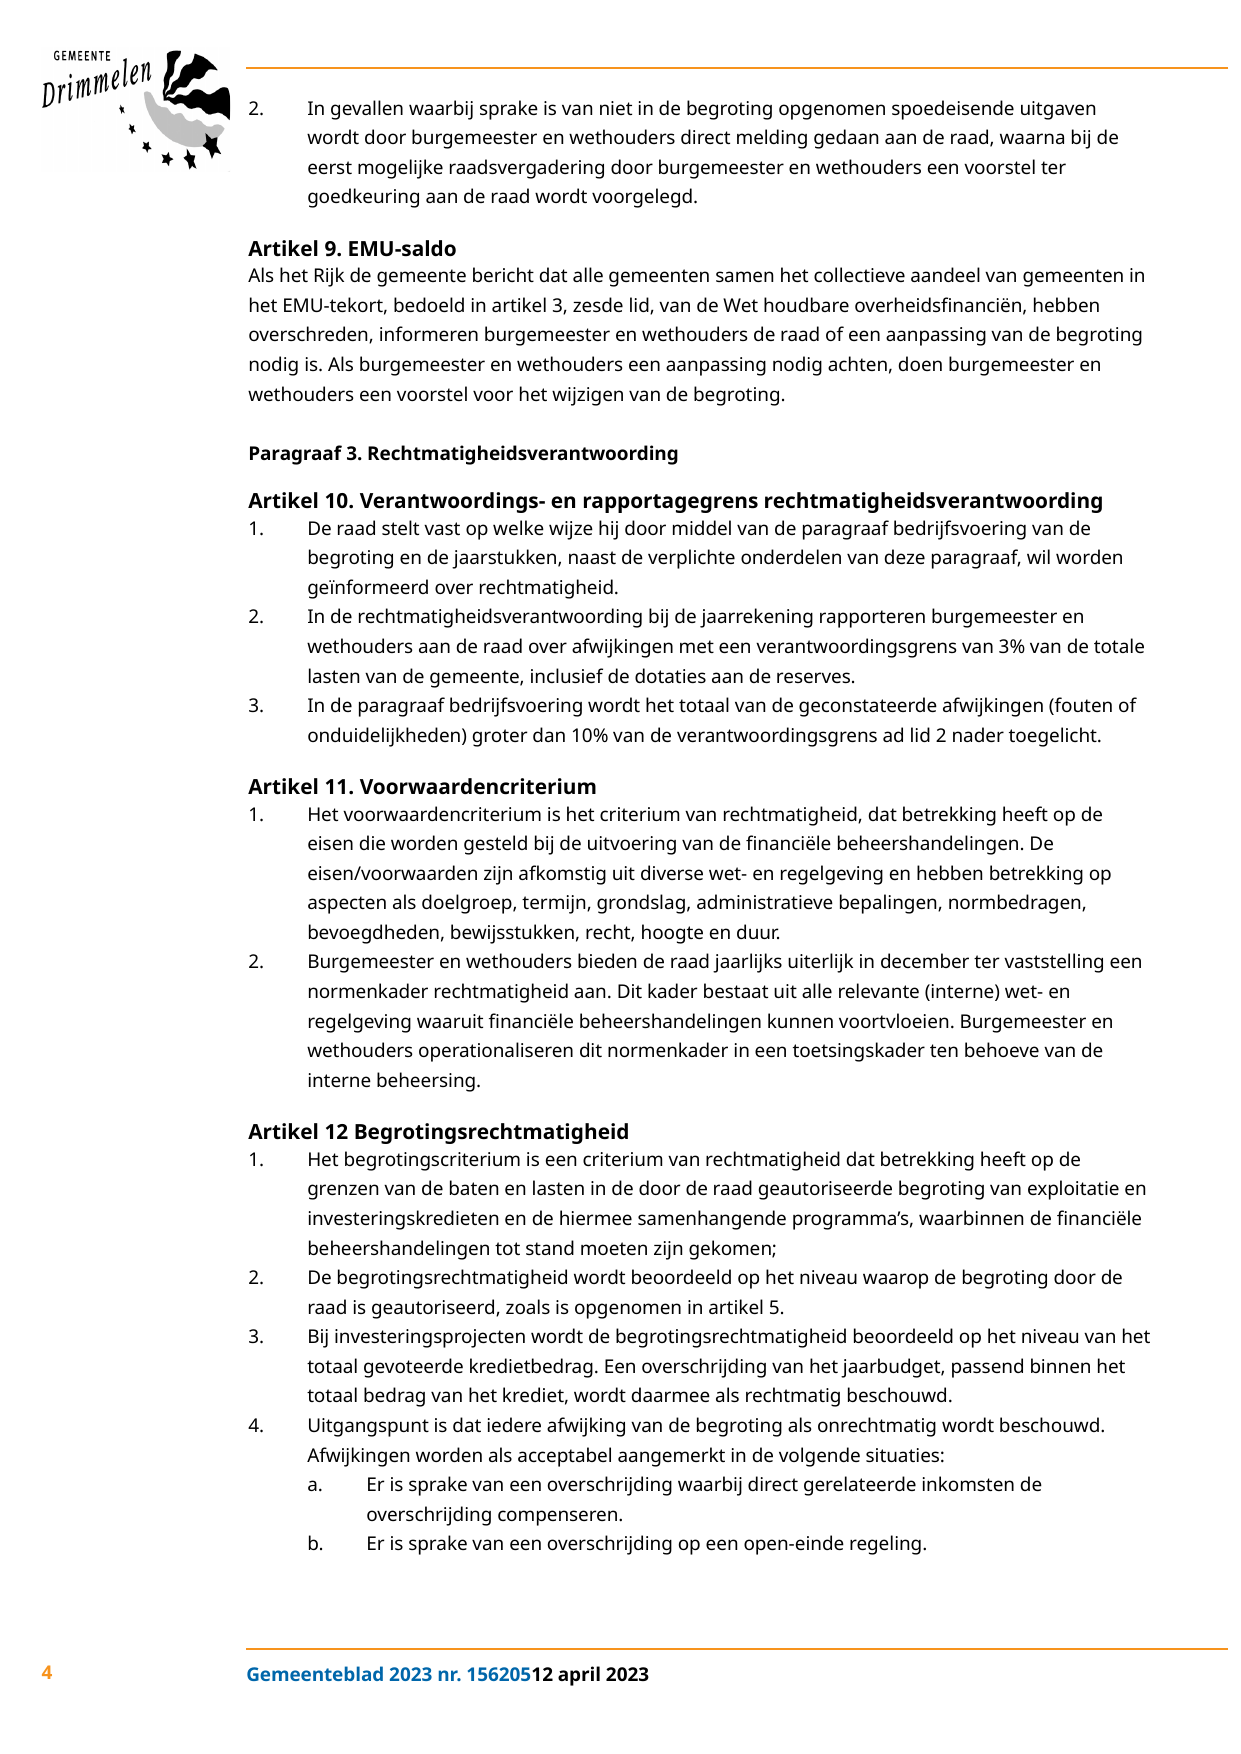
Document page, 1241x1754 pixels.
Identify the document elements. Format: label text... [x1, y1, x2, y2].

text Artikel 10. Verantwoordings- en rapportagegrens rechtmatigheidsverantwoording [248, 486, 1152, 515]
text Paragraaf 3. Rechtmatigheidsverantwoording [248, 440, 1152, 466]
text Artikel 12 Begrotingsrechtmatigheid [248, 1117, 1152, 1146]
text Artikel 11. Voorwaardencriterium [248, 772, 1152, 801]
list In de rechtmatigheidsverantwoording bij de jaarrekening rapporteren burgemeester en wethouders aan de raad over afwijkingen met een verantwoordingsgrens van 3% van de totale lasten van de gemeente, inclusief de dotaties aan de reserves. [248, 604, 1152, 688]
list Het begrotingscriterium is een criterium van rechtmatigheid dat betrekking heeft op de grenzen van de baten en lasten in de door de raad geautoriseerde begroting van exploitatie en investeringskredieten en de hiermee samenhangende programma’s, waarbinnen de financiële beheershandelingen tot stand moeten zijn gekomen; [248, 1146, 1152, 1260]
picture [41, 47, 231, 172]
list Burgemeester en wethouders bieden de raad jaarlijks uiterlijk in december ter vaststelling een normenkader rechtmatigheid aan. Dit kader bestaat uit alle relevante (interne) wet- en regelgeving waaruit financiële beheershandelingen kunnen voortvloeien. Burgemeester en wethouders operationaliseren dit normenkader in een toetsingskader ten behoeve van de interne beheersing. [248, 949, 1152, 1093]
list In gevallen waarbij sprake is van niet in de begroting opgenomen spoedeisende uitgaven wordt door burgemeester en wethouders direct melding gedaan aan de raad, waarna bij de eerst mogelijke raadsvergadering door burgemeester en wethouders een voorstel ter goedkeuring aan de raad wordt voorgelegd. [248, 95, 1152, 209]
list De raad stelt vast op welke wijze hij door middel van de paragraaf bedrijfsvoering van de begroting en de jaarstukken, naast de verplichte onderdelen van deze paragraaf, wil worden geïnformeerd over rechtmatigheid. [248, 515, 1152, 600]
list Bij investeringsprojecten wordt de begrotingsrechtmatigheid beoordeeld op het niveau van het totaal gevoteerde kredietbedrag. Een overschrijding van het jaarbudget, passend binnen het totaal bedrag van het krediet, wordt daarmee als rechtmatig beschouwd. [248, 1323, 1152, 1408]
list In de paragraaf bedrijfsvoering wordt het totaal van de geconstateerde afwijkingen (fouten of onduidelijkheden) groter dan 10% van de verantwoordingsgrens ad lid 2 nader toegelicht. [248, 692, 1152, 748]
list Er is sprake van een overschrijding waarbij direct gerelateerde inkomsten de overschrijding compenseren. [307, 1471, 1152, 1527]
list Er is sprake van een overschrijding op een open-einde regeling. [307, 1531, 1152, 1556]
list Uitgangspunt is dat iedere afwijking van de begroting als onrechtmatig wordt beschouwd. Afwijkingen worden als acceptabel aangemerkt in de volgende situaties: [248, 1412, 1152, 1467]
list De begrotingsrechtmatigheid wordt beoordeeld op het niveau waarop de begroting door de raad is geautoriseerd, zoals is opgenomen in artikel 5. [248, 1264, 1152, 1319]
text Artikel 9. EMU-saldo [248, 234, 1152, 262]
list Het voorwaardencriterium is het criterium van rechtmatigheid, dat betrekking heeft op de eisen die worden gesteld bij de uitvoering van de financiële beheershandelingen. De eisen/voorwaarden zijn afkomstig uit diverse wet- en regelgeving en hebben betrekking op aspecten als doelgroep, termijn, grondslag, administratieve bepalingen, normbedragen, bevoegdheden, bewijsstukken, recht, hoogte en duur. [248, 801, 1152, 945]
text Als het Rijk de gemeente bericht dat alle gemeenten samen het collectieve aandeel van gemeenten in het EMU-tekort, bedoeld in artikel 3, zesde lid, van de Wet houdbare overheidsfinanciën, hebben overschreden, informeren burgemeester en wethouders de raad of een aanpassing van de begroting nodig is. Als burgemeester en wethouders een aanpassing nodig achten, doen burgemeester en wethouders een voorstel voor het wijzigen van de begroting. [248, 262, 1152, 406]
